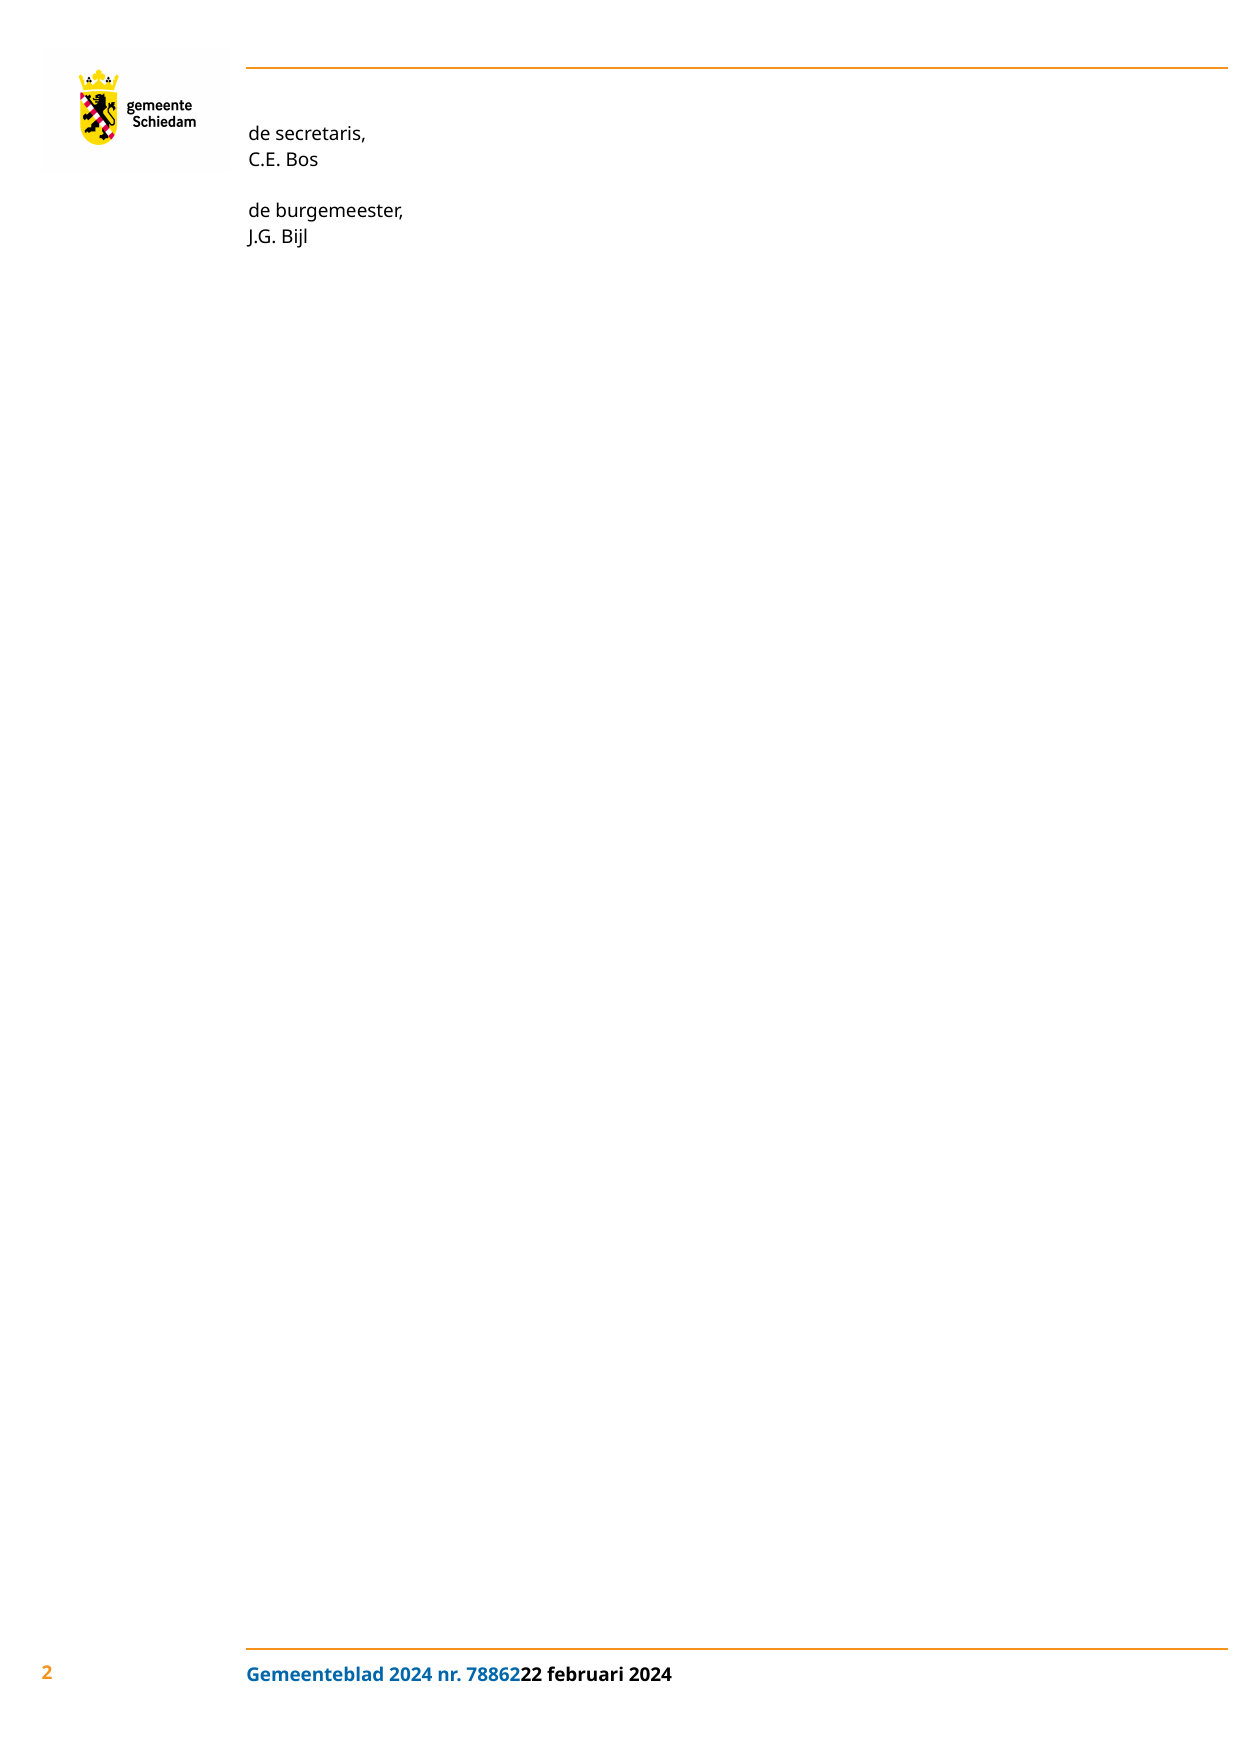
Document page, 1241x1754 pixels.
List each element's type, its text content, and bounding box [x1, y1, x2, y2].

picture [41, 47, 231, 172]
text de burgemeester, [248, 198, 1152, 223]
text J.G. Bijl [248, 223, 1152, 249]
text C.E. Bos [248, 146, 1152, 172]
text de secretaris, [248, 121, 1152, 146]
